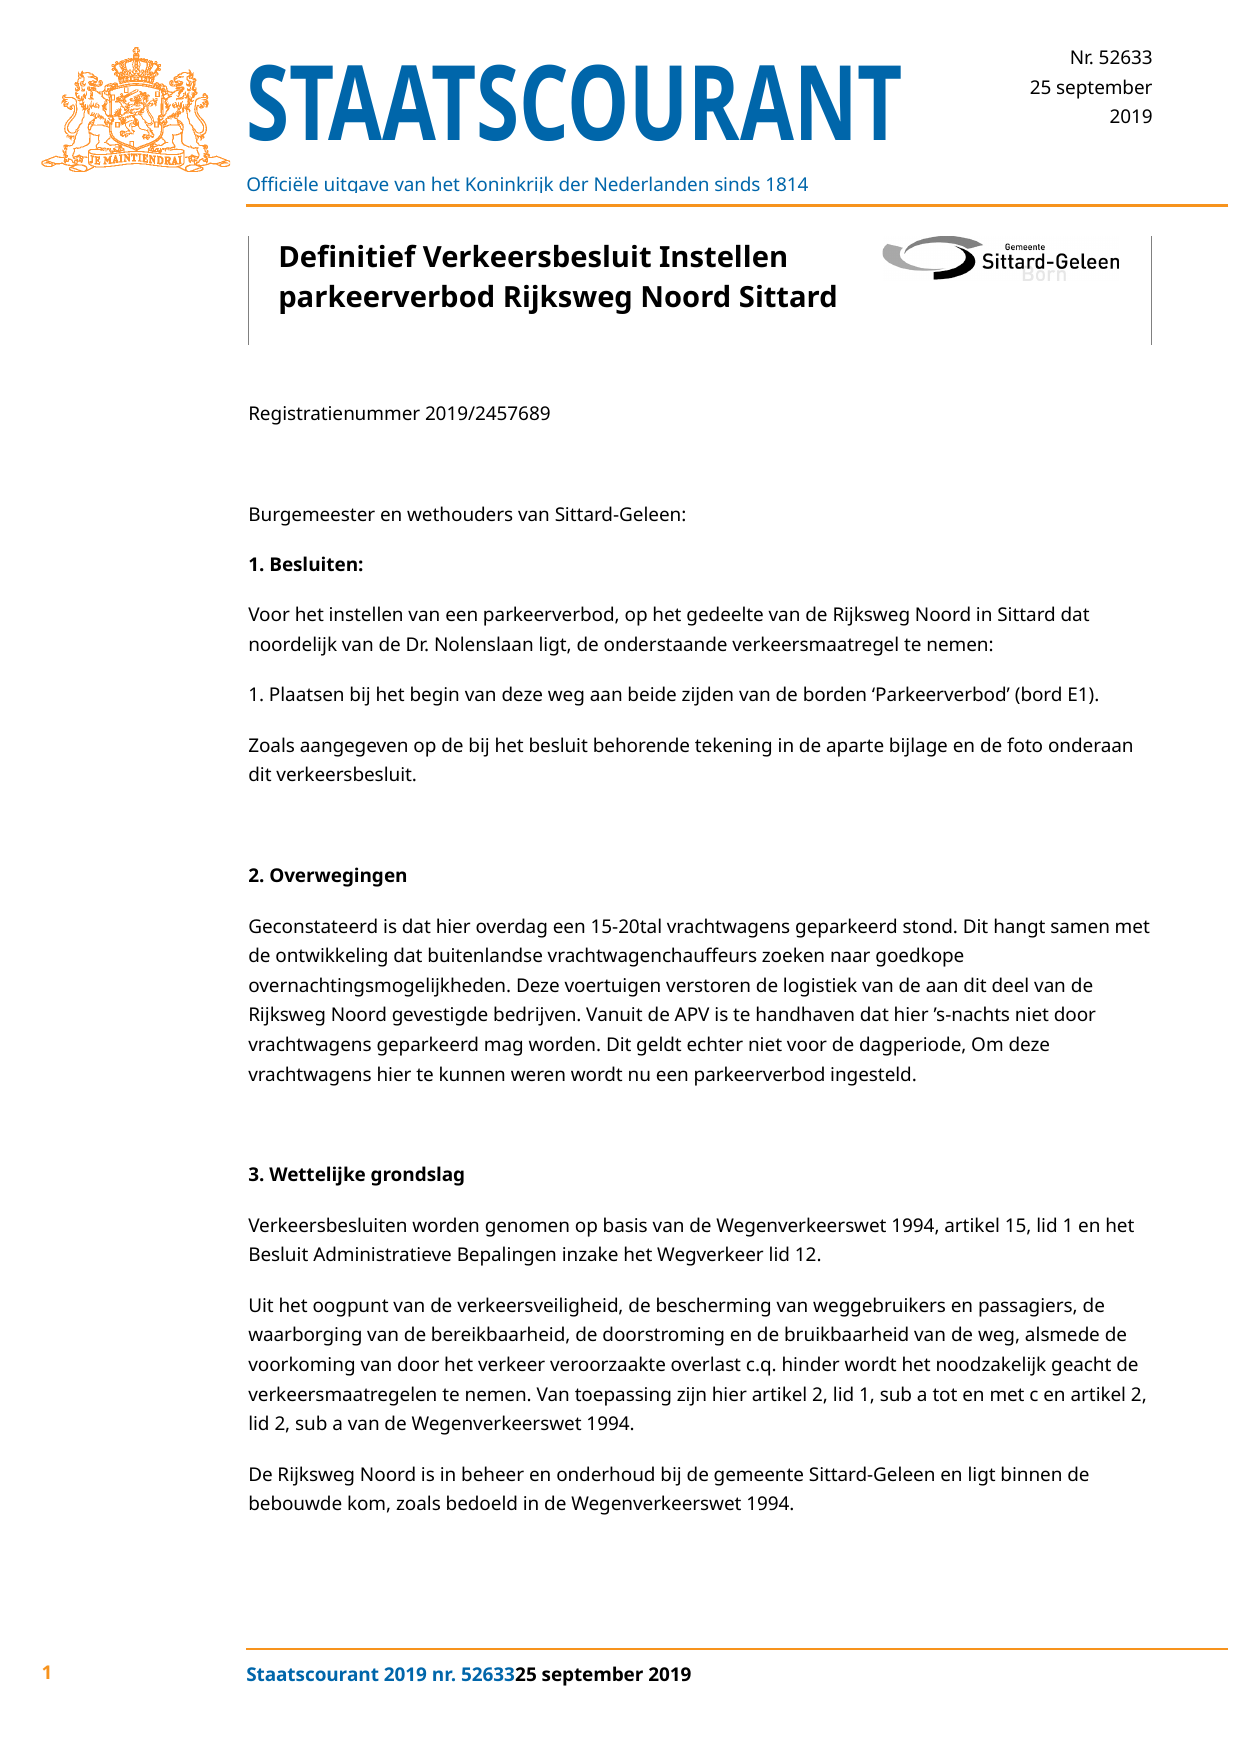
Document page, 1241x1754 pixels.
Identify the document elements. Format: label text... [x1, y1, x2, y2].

text 2. Overwegingen [248, 862, 1152, 888]
text 1. Besluiten: [248, 551, 1152, 577]
text 1. Plaatsen bij het begin van deze weg aan beide zijden van de borden ‘Parkeerverbod’ (bord E1). [248, 682, 1152, 707]
text Burgemeester en wethouders van Sittard-Geleen: [248, 501, 1152, 527]
table_header Definitief Verkeersbesluit Instellen parkeerverbod Rijksweg Noord Sittard [249, 236, 850, 345]
picture [41, 47, 231, 172]
text De Rijksweg Noord is in beheer en onderhoud bij de gemeente Sittard-Geleen en ligt binnen de bebouwde kom, zoals bedoeld in de Wegenverkeerswet 1994. [248, 1461, 1152, 1516]
text Registratienummer 2019/2457689 [248, 400, 1152, 426]
table_header [850, 236, 1151, 345]
text Verkeersbesluiten worden genomen op basis van de Wegenverkeerswet 1994, artikel 15, lid 1 en het Besluit Administratieve Bepalingen inzake het Wegverkeer lid 12. [248, 1212, 1152, 1267]
text Uit het oogpunt van de verkeersveiligheid, de bescherming van weggebruikers en passagiers, de waarborging van de bereikbaarheid, de doorstroming en de bruikbaarheid van de weg, alsmede de voorkoming van door het verkeer veroorzaakte overlast c.q. hinder wordt het noodzakelijk geacht de verkeersmaatregelen te nemen. Van toepassing zijn hier artikel 2, lid 1, sub a tot en met c en artikel 2, lid 2, sub a van de Wegenverkeerswet 1994. [248, 1292, 1152, 1436]
text Voor het instellen van een parkeerverbod, op het gedeelte van de Rijksweg Noord in Sittard dat noordelijk van de Dr. Nolenslaan ligt, de onderstaande verkeersmaatregel te nemen: [248, 602, 1152, 657]
picture [882, 236, 1119, 281]
text 3. Wettelijke grondslag [248, 1162, 1152, 1187]
text Zoals aangegeven op de bij het besluit behorende tekening in de aparte bijlage en de foto onderaan dit verkeersbesluit. [248, 732, 1152, 787]
text Geconstateerd is dat hier overdag een 15-20tal vrachtwagens geparkeerd stond. Dit hangt samen met de ontwikkeling dat buitenlandse vrachtwagenchauffeurs zoeken naar goedkope overnachtingsmogelijkheden. Deze voertuigen verstoren de logistiek van de aan dit deel van de Rijksweg Noord gevestigde bedrijven. Vanuit de APV is te handhaven dat hier ’s-nachts niet door vrachtwagens geparkeerd mag worden. Dit geldt echter niet voor de dagperiode, Om deze vrachtwagens hier te kunnen weren wordt nu een parkeerverbod ingesteld. [248, 913, 1152, 1087]
